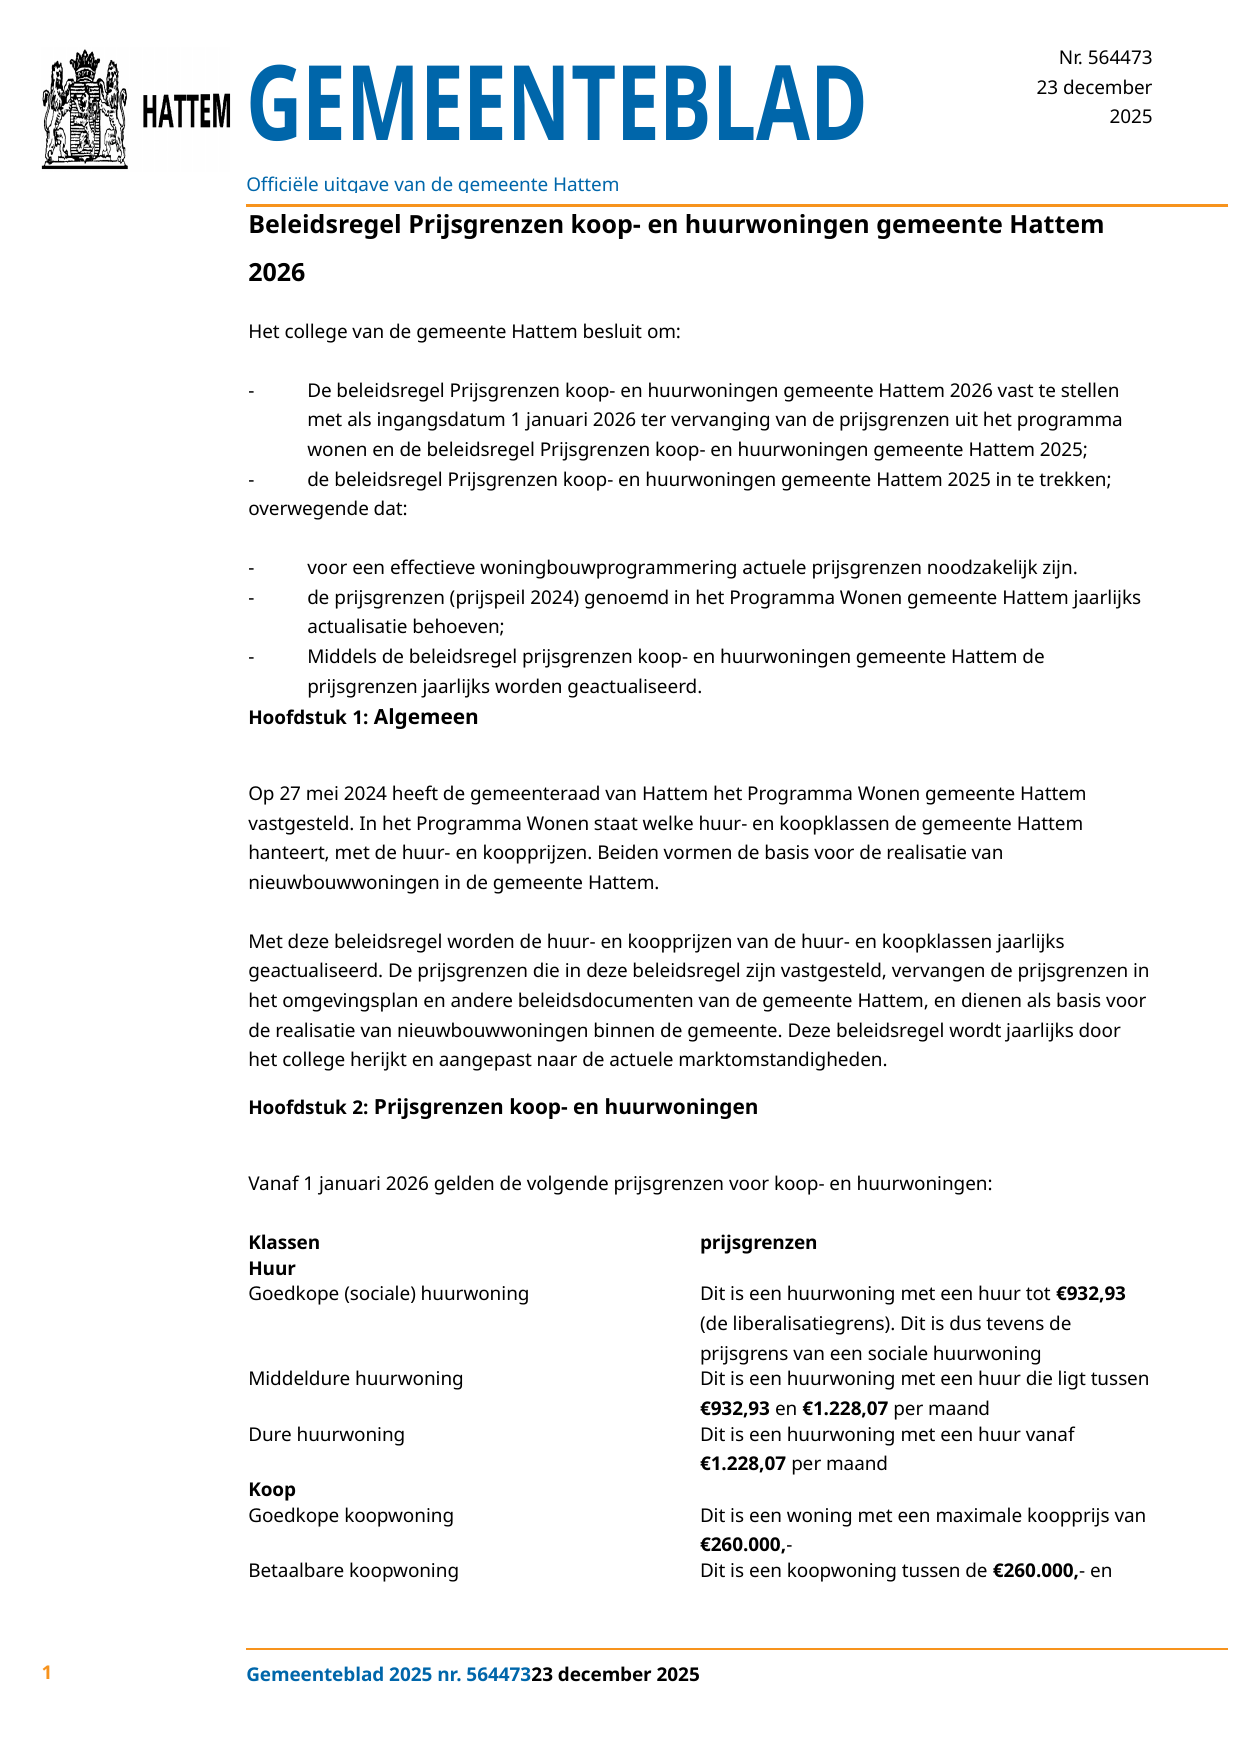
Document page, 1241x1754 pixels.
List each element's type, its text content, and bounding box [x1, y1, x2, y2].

list de beleidsregel Prijsgrenzen koop- en huurwoningen gemeente Hattem 2025 in te trekken; [248, 466, 1152, 492]
text overwegende dat: [248, 495, 1152, 521]
text Met deze beleidsregel worden de huur- en koopprijzen van de huur- en koopklassen jaarlijks geactualiseerd. De prijsgrenzen die in deze beleidsregel zijn vastgesteld, vervangen de prijsgrenzen in het omgevingsplan en andere beleidsdocumenten van de gemeente Hattem, en dienen als basis voor de realisatie van nieuwbouwwoningen binnen de gemeente. Deze beleidsregel wordt jaarlijks door het college herijkt en aangepast naar de actuele marktomstandigheden. [248, 928, 1152, 1072]
table_cell Dit is een koopwoning tussen de €260.000,- en [700, 1557, 1152, 1583]
table_cell Huur [248, 1255, 1152, 1281]
table_cell Dit is een huurwoning met een huur tot €932,93 (de liberalisatiegrens). Dit is dus tevens de prijsgrens van een sociale huurwoning [700, 1281, 1152, 1365]
table_cell Dit is een woning met een maximale koopprijs van €260.000,- [700, 1502, 1152, 1557]
table_header prijsgrenzen [700, 1229, 1152, 1255]
text Hoofdstuk 1: Algemeen [248, 702, 1152, 731]
text Vanaf 1 januari 2026 gelden de volgende prijsgrenzen voor koop- en huurwoningen: [248, 1170, 1152, 1196]
table_cell Goedkope (sociale) huurwoning [248, 1281, 700, 1365]
table_cell Dit is een huurwoning met een huur vanaf €1.228,07 per maand [700, 1421, 1152, 1476]
table_cell Goedkope koopwoning [248, 1502, 700, 1557]
table_cell Betaalbare koopwoning [248, 1557, 700, 1583]
table_cell Dure huurwoning [248, 1421, 700, 1476]
table_cell Dit is een huurwoning met een huur die ligt tussen €932,93 en €1.228,07 per maand [700, 1365, 1152, 1421]
picture [41, 47, 231, 172]
text Hoofdstuk 2: Prijsgrenzen koop- en huurwoningen [248, 1092, 1152, 1121]
list Middels de beleidsregel prijsgrenzen koop- en huurwoningen gemeente Hattem de prijsgrenzen jaarlijks worden geactualiseerd. [248, 643, 1152, 699]
list De beleidsregel Prijsgrenzen koop- en huurwoningen gemeente Hattem 2026 vast te stellen met als ingangsdatum 1 januari 2026 ter vervanging van de prijsgrenzen uit het programma wonen en de beleidsregel Prijsgrenzen koop- en huurwoningen gemeente Hattem 2025; [248, 377, 1152, 462]
table_header Klassen [248, 1229, 700, 1255]
table_cell Middeldure huurwoning [248, 1365, 700, 1421]
text Op 27 mei 2024 heeft de gemeenteraad van Hattem het Programma Wonen gemeente Hattem vastgesteld. In het Programma Wonen staat welke huur- en koopklassen de gemeente Hattem hanteert, met de huur- en koopprijzen. Beiden vormen de basis voor de realisatie van nieuwbouwwoningen in de gemeente Hattem. [248, 780, 1152, 895]
text Beleidsregel Prijsgrenzen koop- en huurwoningen gemeente Hattem 2026 [248, 207, 1152, 288]
list voor een effectieve woningbouwprogrammering actuele prijsgrenzen noodzakelijk zijn. [248, 554, 1152, 580]
table_cell Koop [248, 1476, 1152, 1502]
list de prijsgrenzen (prijspeil 2024) genoemd in het Programma Wonen gemeente Hattem jaarlijks actualisatie behoeven; [248, 584, 1152, 639]
text Het college van de gemeente Hattem besluit om: [248, 318, 1152, 344]
